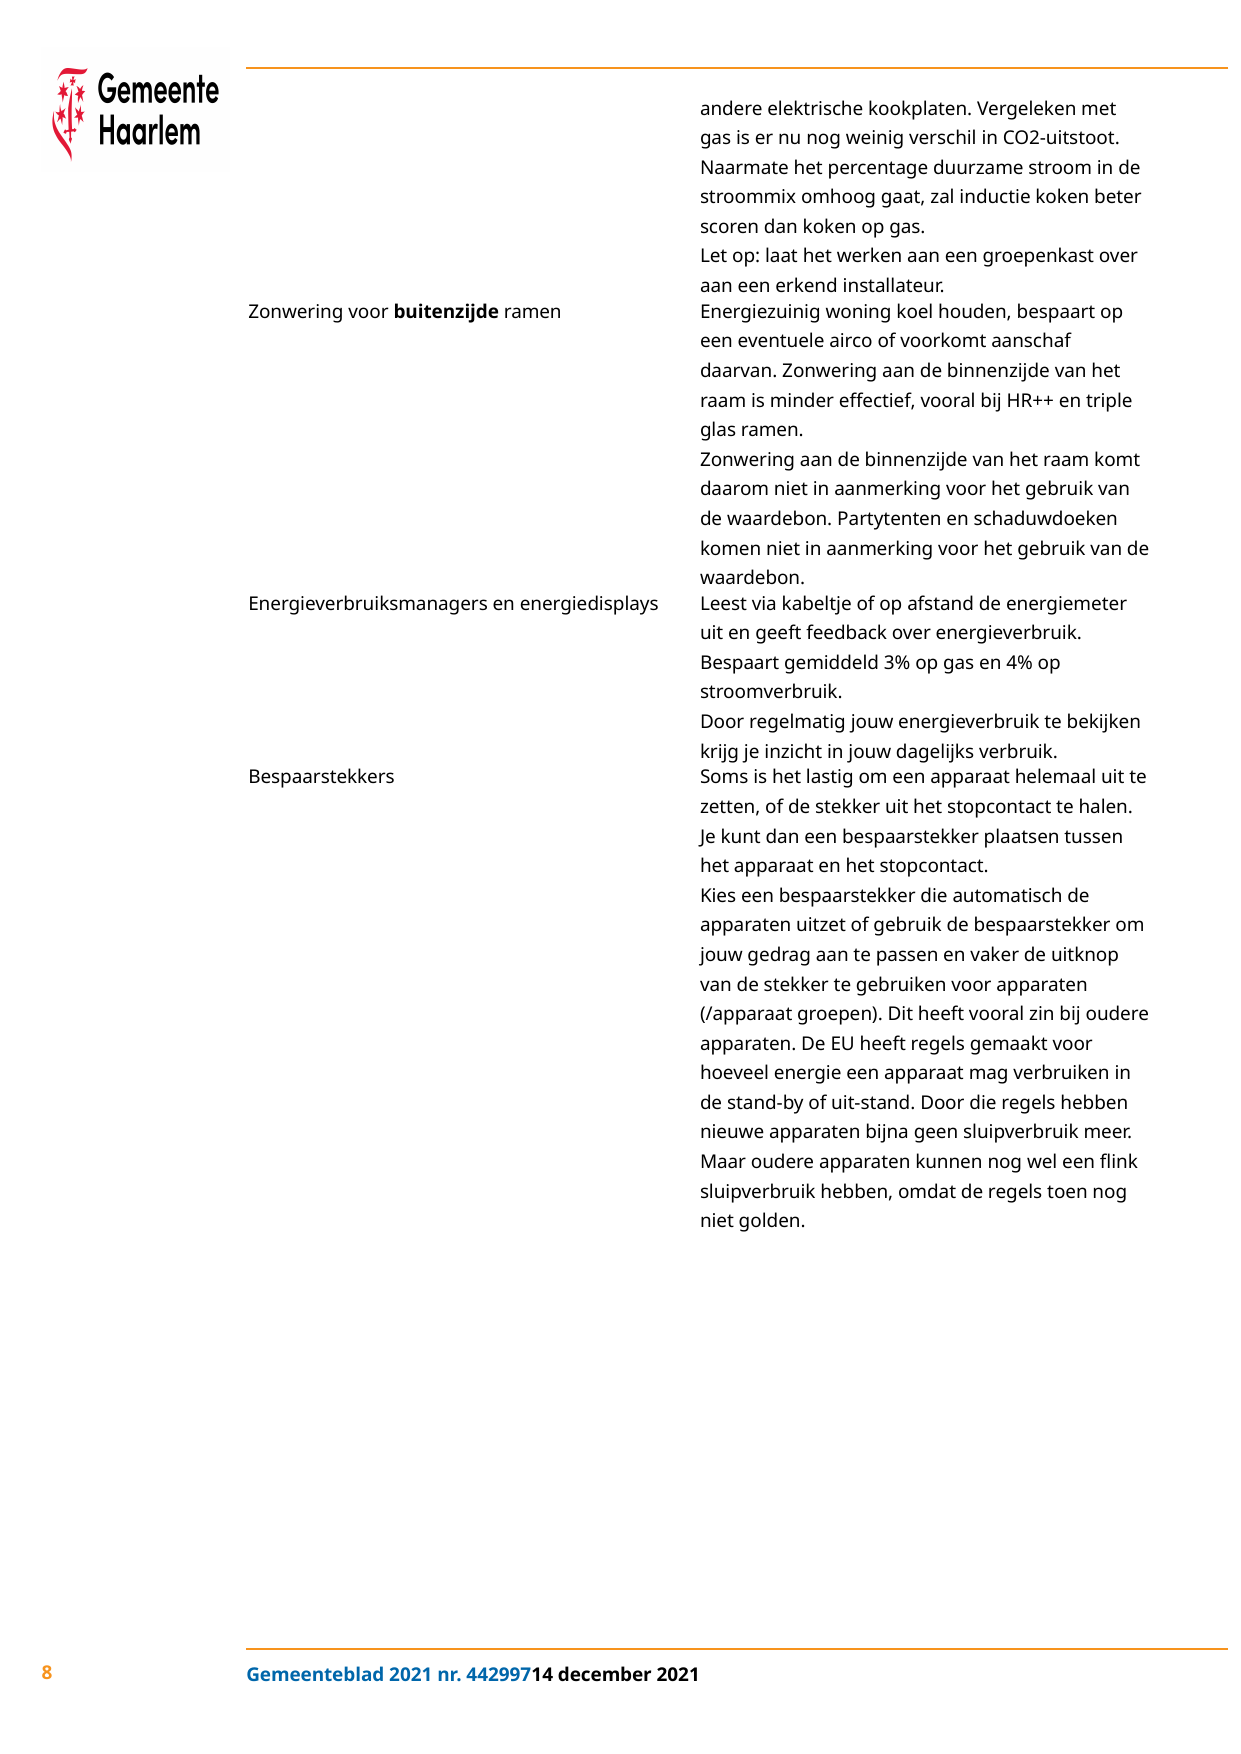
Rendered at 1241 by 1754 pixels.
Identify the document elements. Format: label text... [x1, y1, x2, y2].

table_cell Energieverbruiksmanagers en energiedisplays [248, 590, 700, 764]
table_cell Bespaarstekkers [248, 764, 700, 1233]
table_cell [248, 95, 700, 298]
table_cell Energiezuinig woning koel houden, bespaart op een eventuele airco of voorkomt aanschaf daarvan. Zonwering aan de binnenzijde van het raam is minder effectief, vooral bij HR++ en triple glas ramen. Zonwering aan de binnenzijde van het raam komt daarom niet in aanmerking voor het gebruik van de waardebon. Partytenten en schaduwdoeken komen niet in aanmerking voor het gebruik van de waardebon. [700, 298, 1152, 590]
table_cell Leest via kabeltje of op afstand de energiemeter uit en geeft feedback over energieverbruik. Bespaart gemiddeld 3% op gas en 4% op stroomverbruik. Door regelmatig jouw energieverbruik te bekijken krijg je inzicht in jouw dagelijks verbruik. [700, 590, 1152, 764]
table_cell Zonwering voor buitenzijde ramen [248, 298, 700, 590]
table_cell andere elektrische kookplaten. Vergeleken met gas is er nu nog weinig verschil in CO2-uitstoot. Naarmate het percentage duurzame stroom in de stroommix omhoog gaat, zal inductie koken beter scoren dan koken op gas. Let op: laat het werken aan een groepenkast over aan een erkend installateur. [700, 95, 1152, 298]
table_cell Soms is het lastig om een apparaat helemaal uit te zetten, of de stekker uit het stopcontact te halen. Je kunt dan een bespaarstekker plaatsen tussen het apparaat en het stopcontact. Kies een bespaarstekker die automatisch de apparaten uitzet of gebruik de bespaarstekker om jouw gedrag aan te passen en vaker de uitknop van de stekker te gebruiken voor apparaten (/apparaat groepen). Dit heeft vooral zin bij oudere apparaten. De EU heeft regels gemaakt voor hoeveel energie een apparaat mag verbruiken in de stand-by of uit-stand. Door die regels hebben nieuwe apparaten bijna geen sluipverbruik meer. Maar oudere apparaten kunnen nog wel een flink sluipverbruik hebben, omdat de regels toen nog niet golden. [700, 764, 1152, 1233]
picture [41, 47, 231, 172]
